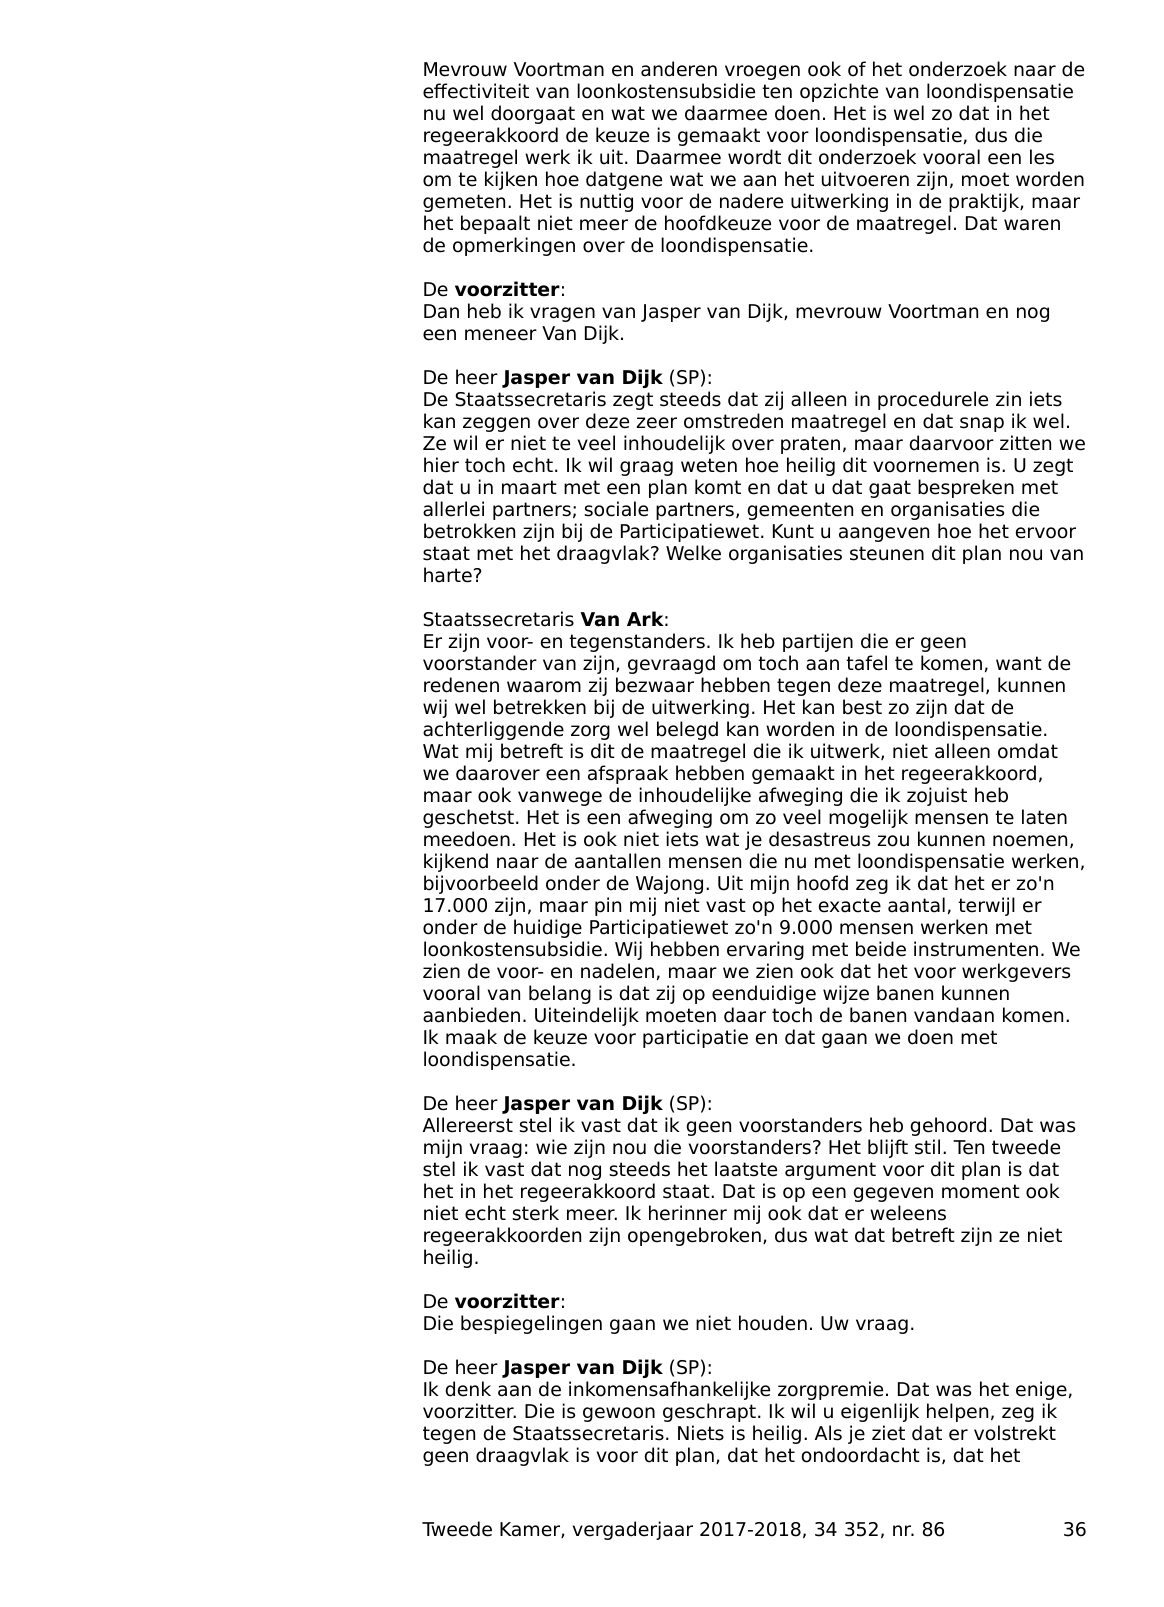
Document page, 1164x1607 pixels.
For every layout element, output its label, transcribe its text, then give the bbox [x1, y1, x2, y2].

text Dan heb ik vragen van Jasper van Dijk, mevrouw Voortman en nog een meneer Van Dijk. [422, 301, 1087, 345]
text Er zijn voor- en tegenstanders. Ik heb partijen die er geen voorstander van zijn, gevraagd om toch aan tafel te komen, want de redenen waarom zij bezwaar hebben tegen deze maatregel, kunnen wij wel betrekken bij de uitwerking. Het kan best zo zijn dat de achterliggende zorg wel belegd kan worden in de loondispensatie. Wat mij betreft is dit de maatregel die ik uitwerk, niet alleen omdat we daarover een afspraak hebben gemaakt in het regeerakkoord, maar ook vanwege de inhoudelijke afweging die ik zojuist heb geschetst. Het is een afweging om zo veel mogelijk mensen te laten meedoen. Het is ook niet iets wat je desastreus zou kunnen noemen, kijkend naar de aantallen mensen die nu met loondispensatie werken, bijvoorbeeld onder de Wajong. Uit mijn hoofd zeg ik dat het er zo'n 17.000 zijn, maar pin mij niet vast op het exacte aantal, terwijl er onder de huidige Participatiewet zo'n 9.000 mensen werken met loonkostensubsidie. Wij hebben ervaring met beide instrumenten. We zien de voor- en nadelen, maar we zien ook dat het voor werkgevers vooral van belang is dat zij op eenduidige wijze banen kunnen aanbieden. Uiteindelijk moeten daar toch de banen vandaan komen. Ik maak de keuze voor participatie en dat gaan we doen met loondispensatie. [422, 631, 1087, 1071]
text De voorzitter: [422, 279, 1087, 301]
text De Staatssecretaris zegt steeds dat zij alleen in procedurele zin iets kan zeggen over deze zeer omstreden maatregel en dat snap ik wel. Ze wil er niet te veel inhoudelijk over praten, maar daarvoor zitten we hier toch echt. Ik wil graag weten hoe heilig dit voornemen is. U zegt dat u in maart met een plan komt en dat u dat gaat bespreken met allerlei partners; sociale partners, gemeenten en organisaties die betrokken zijn bij de Participatiewet. Kunt u aangeven hoe het ervoor staat met het draagvlak? Welke organisaties steunen dit plan nou van harte? [422, 389, 1087, 587]
text De heer Jasper van Dijk (SP): [422, 367, 1087, 389]
text De heer Jasper van Dijk (SP): [422, 1093, 1087, 1115]
text Mevrouw Voortman en anderen vroegen ook of het onderzoek naar de effectiviteit van loonkostensubsidie ten opzichte van loondispensatie nu wel doorgaat en wat we daarmee doen. Het is wel zo dat in het regeerakkoord de keuze is gemaakt voor loondispensatie, dus die maatregel werk ik uit. Daarmee wordt dit onderzoek vooral een les om te kijken hoe datgene wat we aan het uitvoeren zijn, moet worden gemeten. Het is nuttig voor de nadere uitwerking in de praktijk, maar het bepaalt niet meer de hoofdkeuze voor de maatregel. Dat waren de opmerkingen over de loondispensatie. [422, 59, 1087, 257]
text De voorzitter: [422, 1291, 1087, 1313]
text De heer Jasper van Dijk (SP): [422, 1357, 1087, 1379]
text Allereerst stel ik vast dat ik geen voorstanders heb gehoord. Dat was mijn vraag: wie zijn nou die voorstanders? Het blijft stil. Ten tweede stel ik vast dat nog steeds het laatste argument voor dit plan is dat het in het regeerakkoord staat. Dat is op een gegeven moment ook niet echt sterk meer. Ik herinner mij ook dat er weleens regeerakkoorden zijn opengebroken, dus wat dat betreft zijn ze niet heilig. [422, 1115, 1087, 1269]
text Staatssecretaris Van Ark: [422, 609, 1087, 631]
text Ik denk aan de inkomensafhankelijke zorgpremie. Dat was het enige, voorzitter. Die is gewoon geschrapt. Ik wil u eigenlijk helpen, zeg ik tegen de Staatssecretaris. Niets is heilig. Als je ziet dat er volstrekt geen draagvlak is voor dit plan, dat het ondoordacht is, dat het [422, 1379, 1087, 1467]
text Die bespiegelingen gaan we niet houden. Uw vraag. [422, 1313, 1087, 1335]
